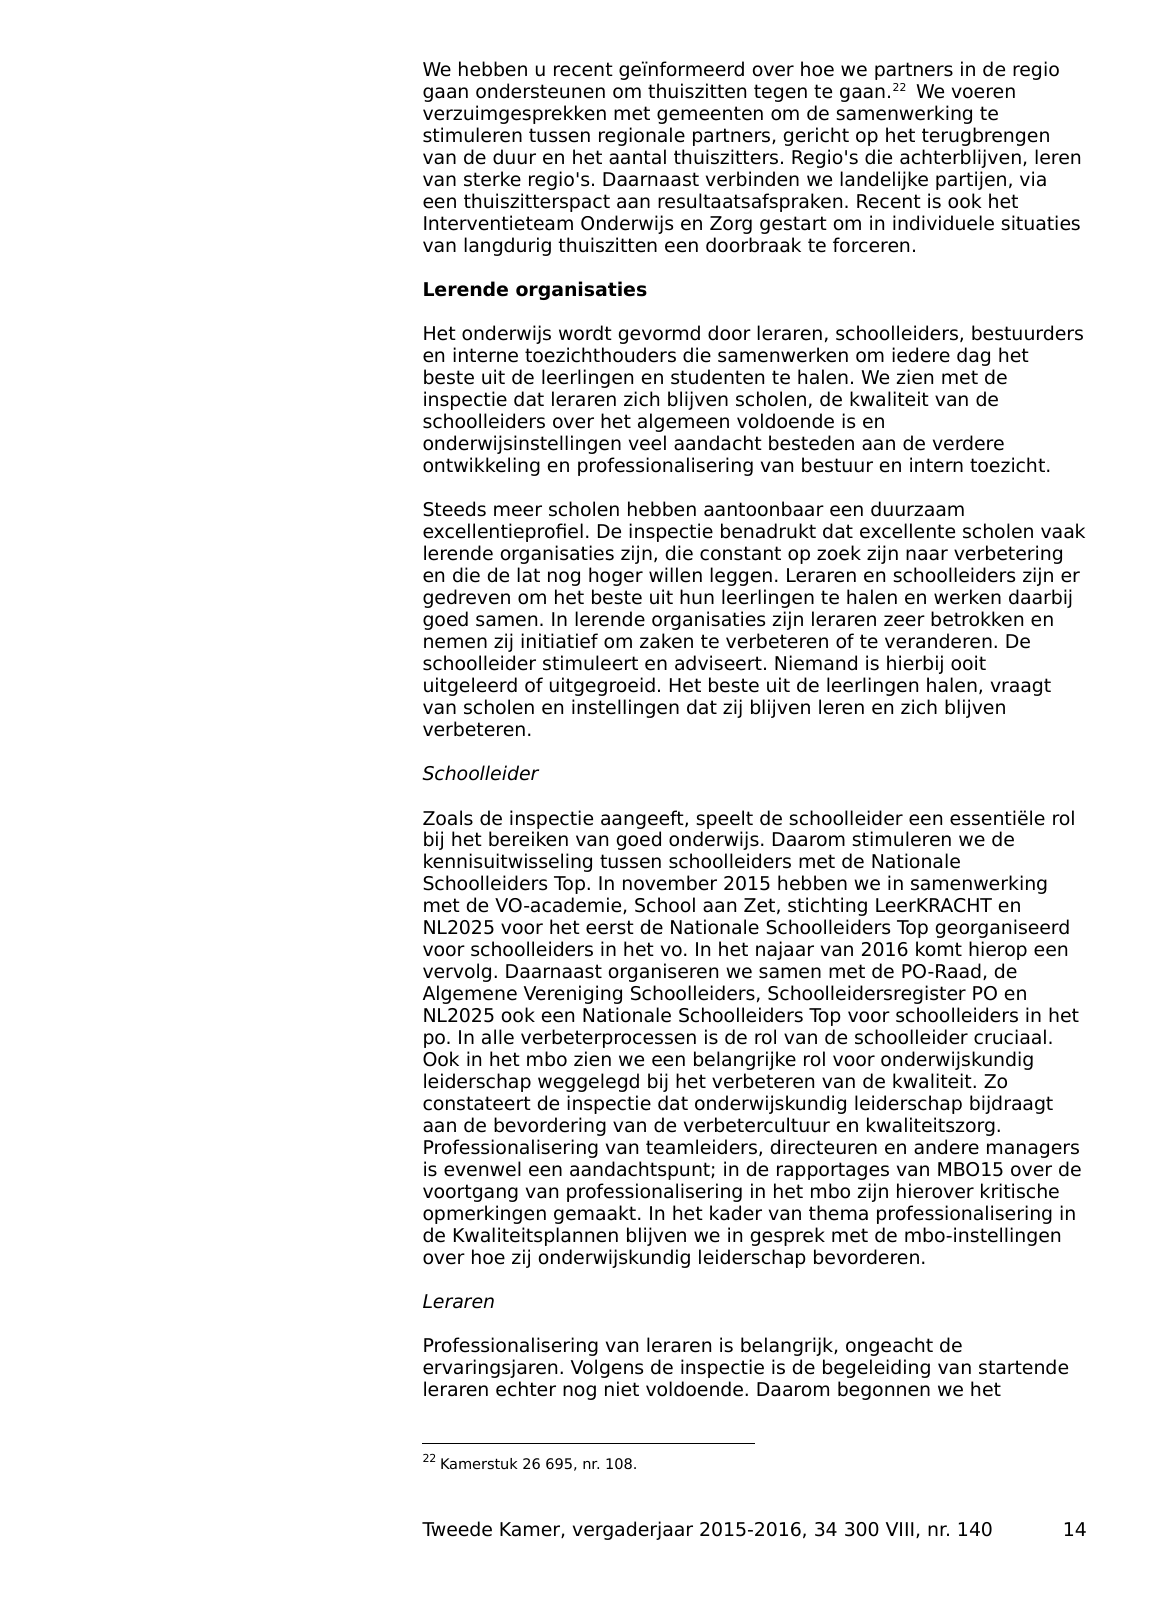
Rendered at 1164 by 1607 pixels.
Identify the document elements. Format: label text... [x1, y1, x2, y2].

text We hebben u recent geïnformeerd over hoe we partners in de regio gaan ondersteunen om thuiszitten tegen te gaan. We voeren verzuimgesprekken met gemeenten om de samenwerking te stimuleren tussen regionale partners, gericht op het terugbrengen van de duur en het aantal thuiszitters. Regio's die achterblijven, leren van sterke regio's. Daarnaast verbinden we landelijke partijen, via een thuiszitterspact aan resultaatsafspraken. Recent is ook het Interventieteam Onderwijs en Zorg gestart om in individuele situaties van langdurig thuiszitten een doorbraak te forceren. [422, 59, 1087, 257]
text Steeds meer scholen hebben aantoonbaar een duurzaam excellentieprofiel. De inspectie benadrukt dat excellente scholen vaak lerende organisaties zijn, die constant op zoek zijn naar verbetering en die de lat nog hoger willen leggen. Leraren en schoolleiders zijn er gedreven om het beste uit hun leerlingen te halen en werken daarbij goed samen. In lerende organisaties zijn leraren zeer betrokken en nemen zij initiatief om zaken te verbeteren of te veranderen. De schoolleider stimuleert en adviseert. Niemand is hierbij ooit uitgeleerd of uitgegroeid. Het beste uit de leerlingen halen, vraagt van scholen en instellingen dat zij blijven leren en zich blijven verbeteren. [422, 499, 1087, 741]
text Het onderwijs wordt gevormd door leraren, schoolleiders, bestuurders en interne toezichthouders die samenwerken om iedere dag het beste uit de leerlingen en studenten te halen. We zien met de inspectie dat leraren zich blijven scholen, de kwaliteit van de schoolleiders over het algemeen voldoende is en onderwijsinstellingen veel aandacht besteden aan de verdere ontwikkeling en professionalisering van bestuur en intern toezicht. [422, 323, 1087, 477]
text Zoals de inspectie aangeeft, speelt de schoolleider een essentiële rol bij het bereiken van goed onderwijs. Daarom stimuleren we de kennisuitwisseling tussen schoolleiders met de Nationale Schoolleiders Top. In november 2015 hebben we in samenwerking met de VO-academie, School aan Zet, stichting LeerKRACHT en NL2025 voor het eerst de Nationale Schoolleiders Top georganiseerd voor schoolleiders in het vo. In het najaar van 2016 komt hierop een vervolg. Daarnaast organiseren we samen met de PO-Raad, de Algemene Vereniging Schoolleiders, Schoolleidersregister PO en NL2025 ook een Nationale Schoolleiders Top voor schoolleiders in het po. In alle verbeterprocessen is de rol van de schoolleider cruciaal. Ook in het mbo zien we een belangrijke rol voor onderwijskundig leiderschap weggelegd bij het verbeteren van de kwaliteit. Zo constateert de inspectie dat onderwijskundig leiderschap bijdraagt aan de bevordering van de verbetercultuur en kwaliteitszorg. Professionalisering van teamleiders, directeuren en andere managers is evenwel een aandachtspunt; in de rapportages van MBO15 over de voortgang van professionalisering in het mbo zijn hierover kritische opmerkingen gemaakt. In het kader van thema professionalisering in de Kwaliteitsplannen blijven we in gesprek met de mbo-instellingen over hoe zij onderwijskundig leiderschap bevorderen. [422, 807, 1087, 1269]
text Professionalisering van leraren is belangrijk, ongeacht de ervaringsjaren. Volgens de inspectie is de begeleiding van startende leraren echter nog niet voldoende. Daarom begonnen we het [422, 1335, 1087, 1401]
subtitle Lerende organisaties [422, 279, 1087, 301]
subtitle Leraren [422, 1291, 1087, 1313]
subtitle Schoolleider [422, 763, 1087, 785]
text Kamerstuk 26 695, nr. 108. [422, 1452, 1087, 1474]
